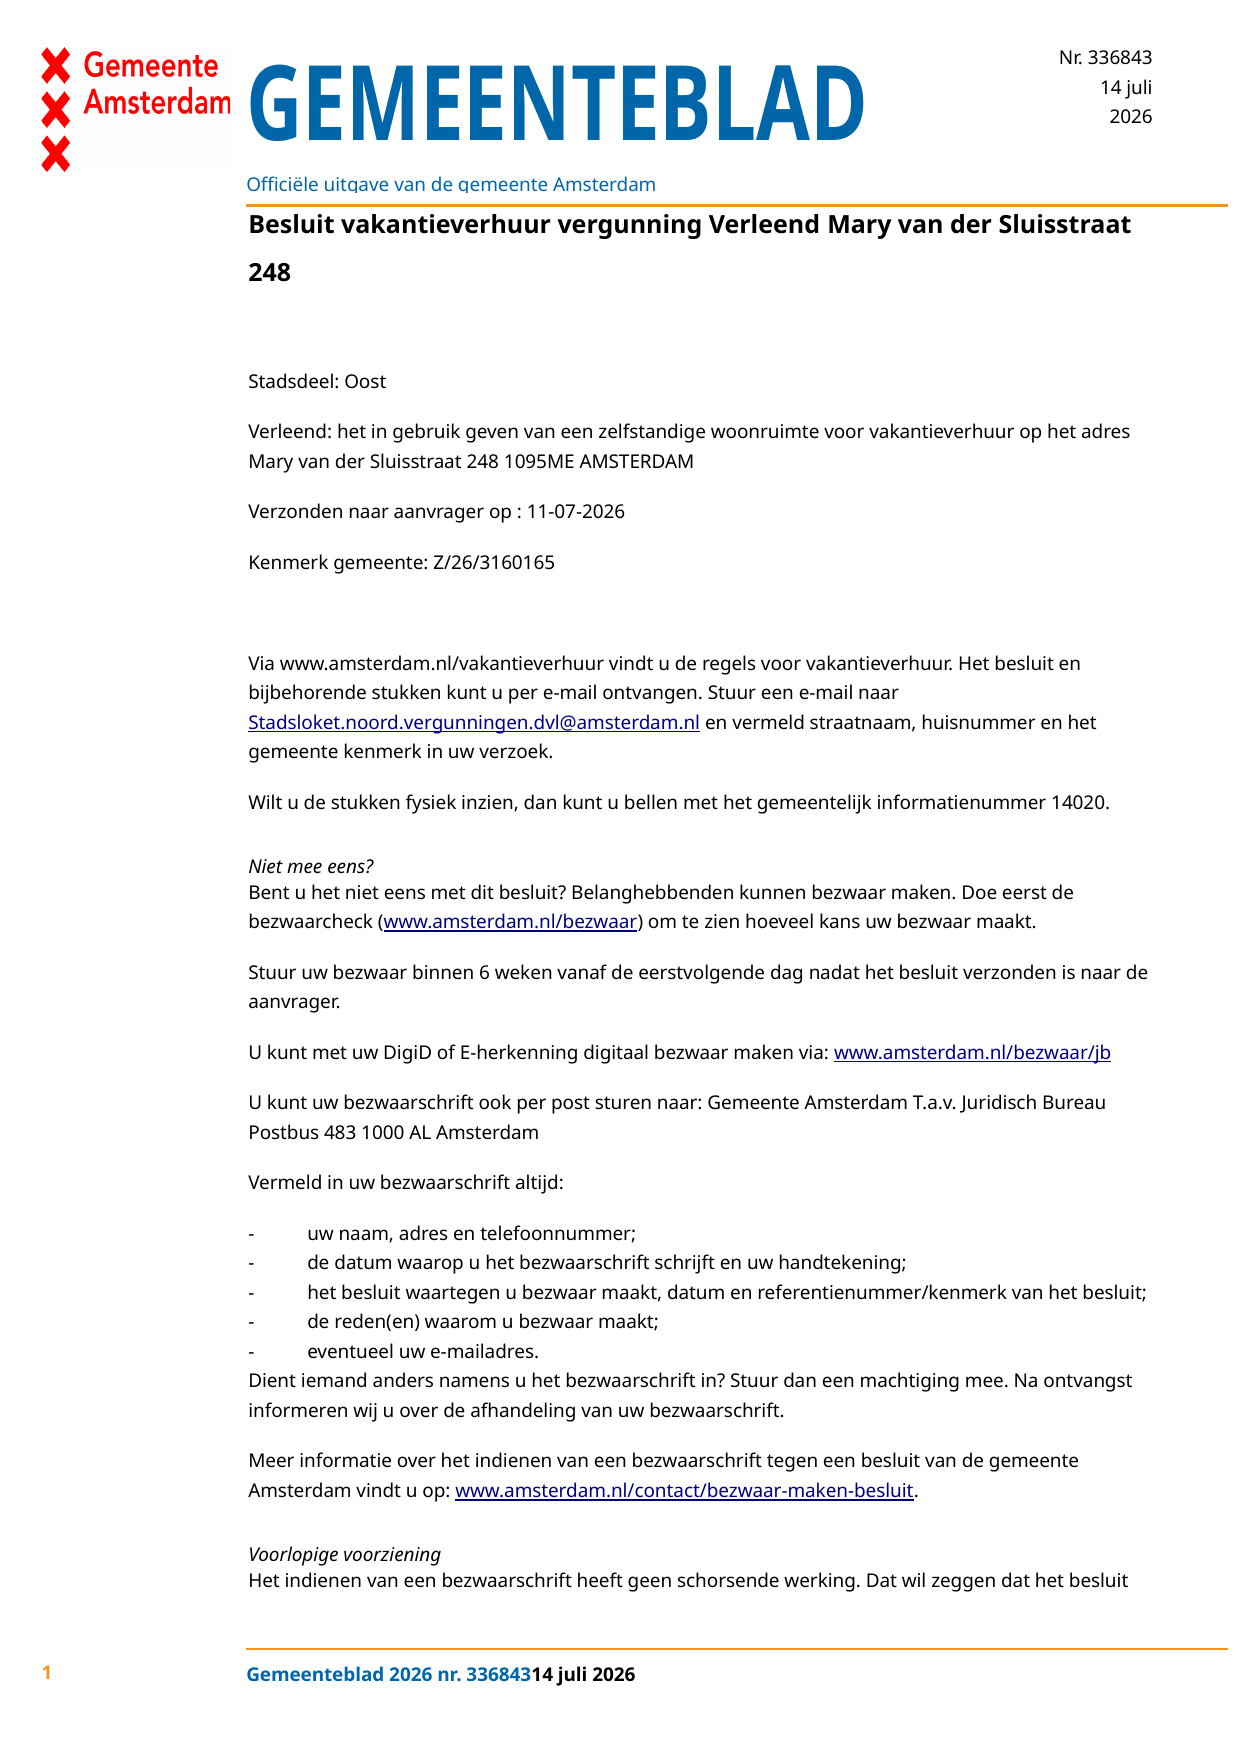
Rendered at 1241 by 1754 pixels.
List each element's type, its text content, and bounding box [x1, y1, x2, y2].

text Via www.amsterdam.nl/vakantieverhuur vindt u de regels voor vakantieverhuur. Het besluit en bijbehorende stukken kunt u per e-mail ontvangen. Stuur een e-mail naar Stadsloket.noord.vergunningen.dvl@amsterdam.nl en vermeld straatnaam, huisnummer en het gemeente kenmerk in uw verzoek. [248, 650, 1152, 764]
text Stuur uw bezwaar binnen 6 weken vanaf de eerstvolgende dag nadat het besluit verzonden is naar de aanvrager. [248, 959, 1152, 1014]
text Verzonden naar aanvrager op : 11-07-2026 [248, 499, 1152, 524]
text Wilt u de stukken fysiek inzien, dan kunt u bellen met het gemeentelijk informatienummer 14020. [248, 789, 1152, 815]
text Stadsdeel: Oost [248, 368, 1152, 394]
text Kenmerk gemeente: Z/26/3160165 [248, 549, 1152, 575]
text U kunt met uw DigiD of E-herkenning digitaal bezwaar maken via: www.amsterdam.nl/bezwaar/jb [248, 1039, 1152, 1064]
text Meer informatie over het indienen van een bezwaarschrift tegen een besluit van de gemeente Amsterdam vindt u op: www.amsterdam.nl/contact/bezwaar-maken-besluit. [248, 1448, 1152, 1503]
list de datum waarop u het bezwaarschrift schrijft en uw handtekening; [248, 1249, 1152, 1275]
text Besluit vakantieverhuur vergunning Verleend Mary van der Sluisstraat 248 [248, 207, 1152, 288]
list de reden(en) waarom u bezwaar maakt; [248, 1308, 1152, 1334]
text Het indienen van een bezwaarschrift heeft geen schorsende werking. Dat wil zeggen dat het besluit [248, 1567, 1152, 1593]
list het besluit waartegen u bezwaar maakt, datum en referentienummer/kenmerk van het besluit; [248, 1279, 1152, 1304]
picture [41, 47, 231, 172]
text Bent u het niet eens met dit besluit? Belanghebbenden kunnen bezwaar maken. Doe eerst de bezwaarcheck (www.amsterdam.nl/bezwaar) om te zien hoeveel kans uw bezwaar maakt. [248, 879, 1152, 934]
list uw naam, adres en telefoonnummer; [248, 1220, 1152, 1245]
text U kunt uw bezwaarschrift ook per post sturen naar: Gemeente Amsterdam T.a.v. Juridisch Bureau Postbus 483 1000 AL Amsterdam [248, 1089, 1152, 1144]
text Verleend: het in gebruik geven van een zelfstandige woonruimte voor vakantieverhuur op het adres Mary van der Sluisstraat 248 1095ME AMSTERDAM [248, 419, 1152, 474]
text Vermeld in uw bezwaarschrift altijd: [248, 1169, 1152, 1195]
list eventueel uw e-mailadres. [248, 1338, 1152, 1364]
text Niet mee eens? [248, 853, 1152, 879]
text Dient iemand anders namens u het bezwaarschrift in? Stuur dan een machtiging mee. Na ontvangst informeren wij u over de afhandeling van uw bezwaarschrift. [248, 1368, 1152, 1423]
text Voorlopige voorziening [248, 1541, 1152, 1567]
